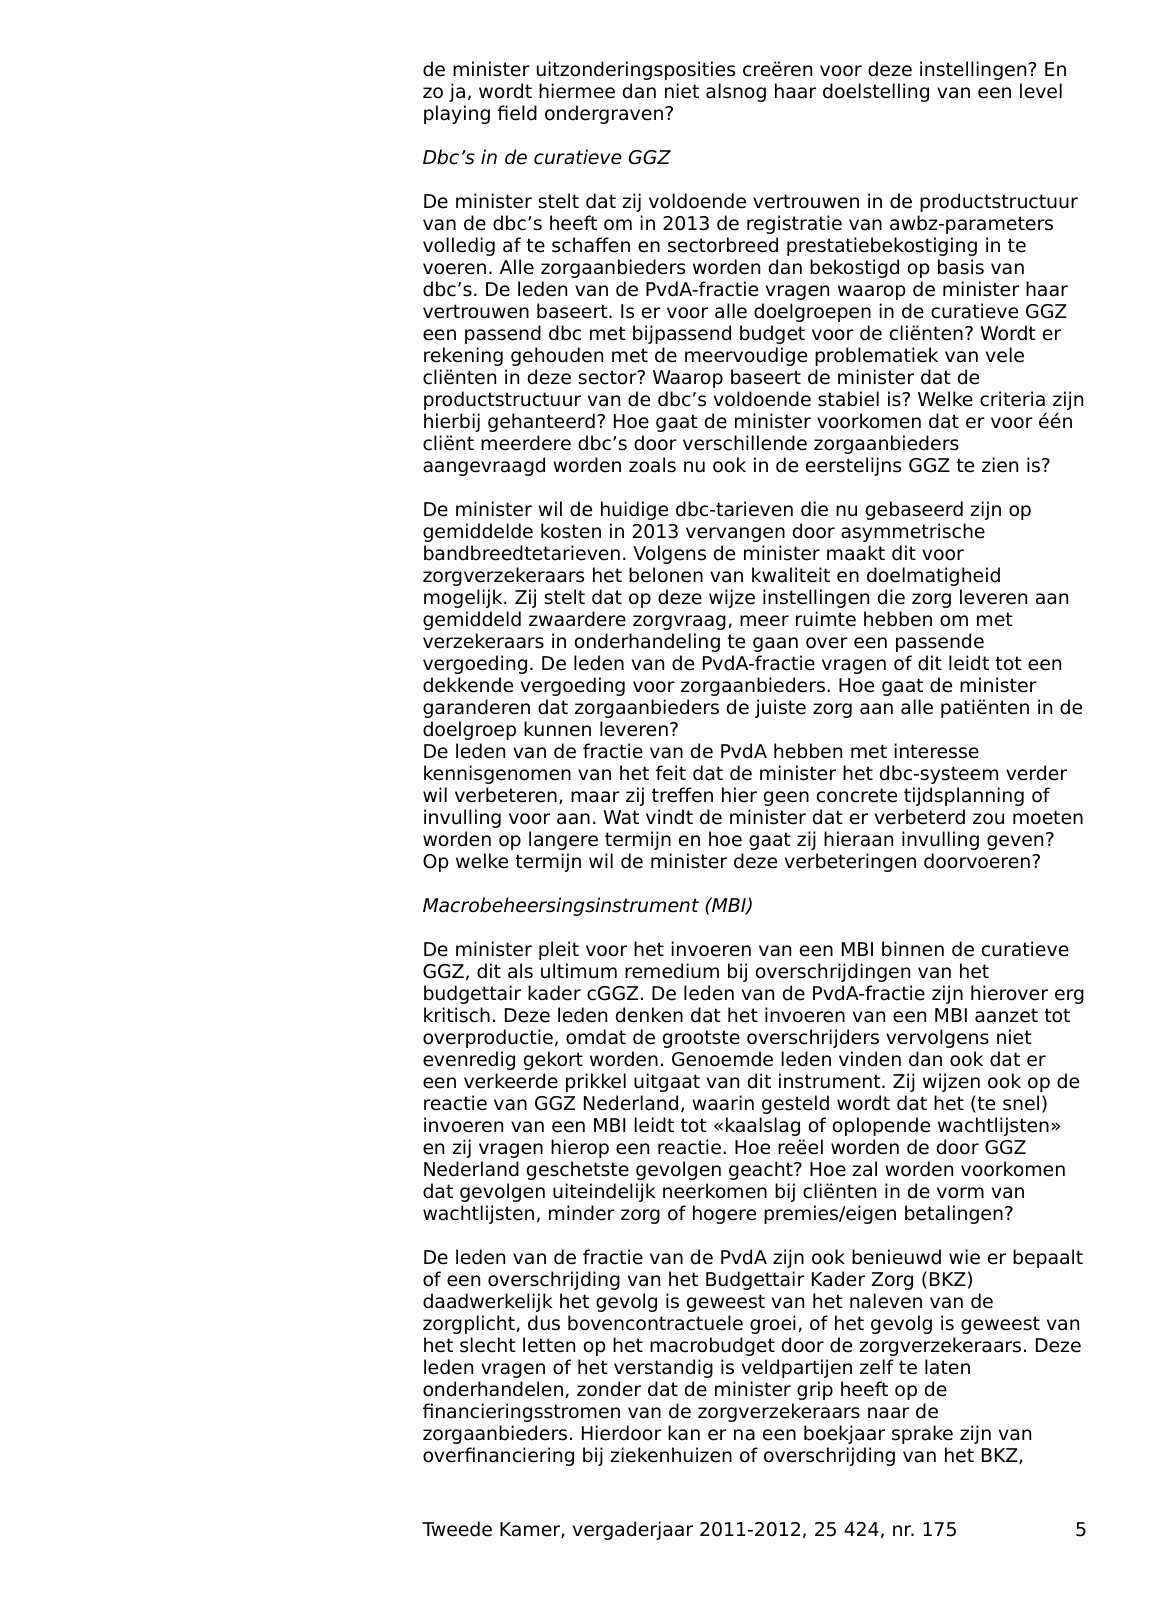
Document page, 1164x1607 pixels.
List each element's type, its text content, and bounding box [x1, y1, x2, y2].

subtitle Macrobeheersingsinstrument (MBI) [422, 895, 1087, 917]
text De minister pleit voor het invoeren van een MBI binnen de curatieve GGZ, dit als ultimum remedium bij overschrijdingen van het budgettair kader cGGZ. De leden van de PvdA-fractie zijn hierover erg kritisch. Deze leden denken dat het invoeren van een MBI aanzet tot overproductie, omdat de grootste overschrijders vervolgens niet evenredig gekort worden. Genoemde leden vinden dan ook dat er een verkeerde prikkel uitgaat van dit instrument. Zij wijzen ook op de reactie van GGZ Nederland, waarin gesteld wordt dat het (te snel) invoeren van een MBI leidt tot «kaalslag of oplopende wachtlijsten» en zij vragen hierop een reactie. Hoe reëel worden de door GGZ Nederland geschetste gevolgen geacht? Hoe zal worden voorkomen dat gevolgen uiteindelijk neerkomen bij cliënten in de vorm van wachtlijsten, minder zorg of hogere premies/eigen betalingen? [422, 939, 1087, 1225]
text De leden van de fractie van de PvdA zijn ook benieuwd wie er bepaalt of een overschrijding van het Budgettair Kader Zorg (BKZ) daadwerkelijk het gevolg is geweest van het naleven van de zorgplicht, dus bovencontractuele groei, of het gevolg is geweest van het slecht letten op het macrobudget door de zorgverzekeraars. Deze leden vragen of het verstandig is veldpartijen zelf te laten onderhandelen, zonder dat de minister grip heeft op de financieringsstromen van de zorgverzekeraars naar de zorgaanbieders. Hierdoor kan er na een boekjaar sprake zijn van overfinanciering bij ziekenhuizen of overschrijding van het BKZ, [422, 1247, 1087, 1467]
text De minister stelt dat zij voldoende vertrouwen in de productstructuur van de dbc’s heeft om in 2013 de registratie van awbz-parameters volledig af te schaffen en sectorbreed prestatiebekostiging in te voeren. Alle zorgaanbieders worden dan bekostigd op basis van dbc’s. De leden van de PvdA-fractie vragen waarop de minister haar vertrouwen baseert. Is er voor alle doelgroepen in de curatieve GGZ een passend dbc met bijpassend budget voor de cliënten? Wordt er rekening gehouden met de meervoudige problematiek van vele cliënten in deze sector? Waarop baseert de minister dat de productstructuur van de dbc’s voldoende stabiel is? Welke criteria zijn hierbij gehanteerd? Hoe gaat de minister voorkomen dat er voor één cliënt meerdere dbc’s door verschillende zorgaanbieders aangevraagd worden zoals nu ook in de eerstelijns GGZ te zien is? [422, 191, 1087, 477]
text De leden van de fractie van de PvdA hebben met interesse kennisgenomen van het feit dat de minister het dbc-systeem verder wil verbeteren, maar zij treffen hier geen concrete tijdsplanning of invulling voor aan. Wat vindt de minister dat er verbeterd zou moeten worden op langere termijn en hoe gaat zij hieraan invulling geven? Op welke termijn wil de minister deze verbeteringen doorvoeren? [422, 741, 1087, 873]
text De minister wil de huidige dbc-tarieven die nu gebaseerd zijn op gemiddelde kosten in 2013 vervangen door asymmetrische bandbreedtetarieven. Volgens de minister maakt dit voor zorgverzekeraars het belonen van kwaliteit en doelmatigheid mogelijk. Zij stelt dat op deze wijze instellingen die zorg leveren aan gemiddeld zwaardere zorgvraag, meer ruimte hebben om met verzekeraars in onderhandeling te gaan over een passende vergoeding. De leden van de PvdA-fractie vragen of dit leidt tot een dekkende vergoeding voor zorgaanbieders. Hoe gaat de minister garanderen dat zorgaanbieders de juiste zorg aan alle patiënten in de doelgroep kunnen leveren? [422, 499, 1087, 741]
text de minister uitzonderingsposities creëren voor deze instellingen? En zo ja, wordt hiermee dan niet alsnog haar doelstelling van een level playing field ondergraven? [422, 59, 1087, 125]
subtitle Dbc’s in de curatieve GGZ [422, 147, 1087, 169]
